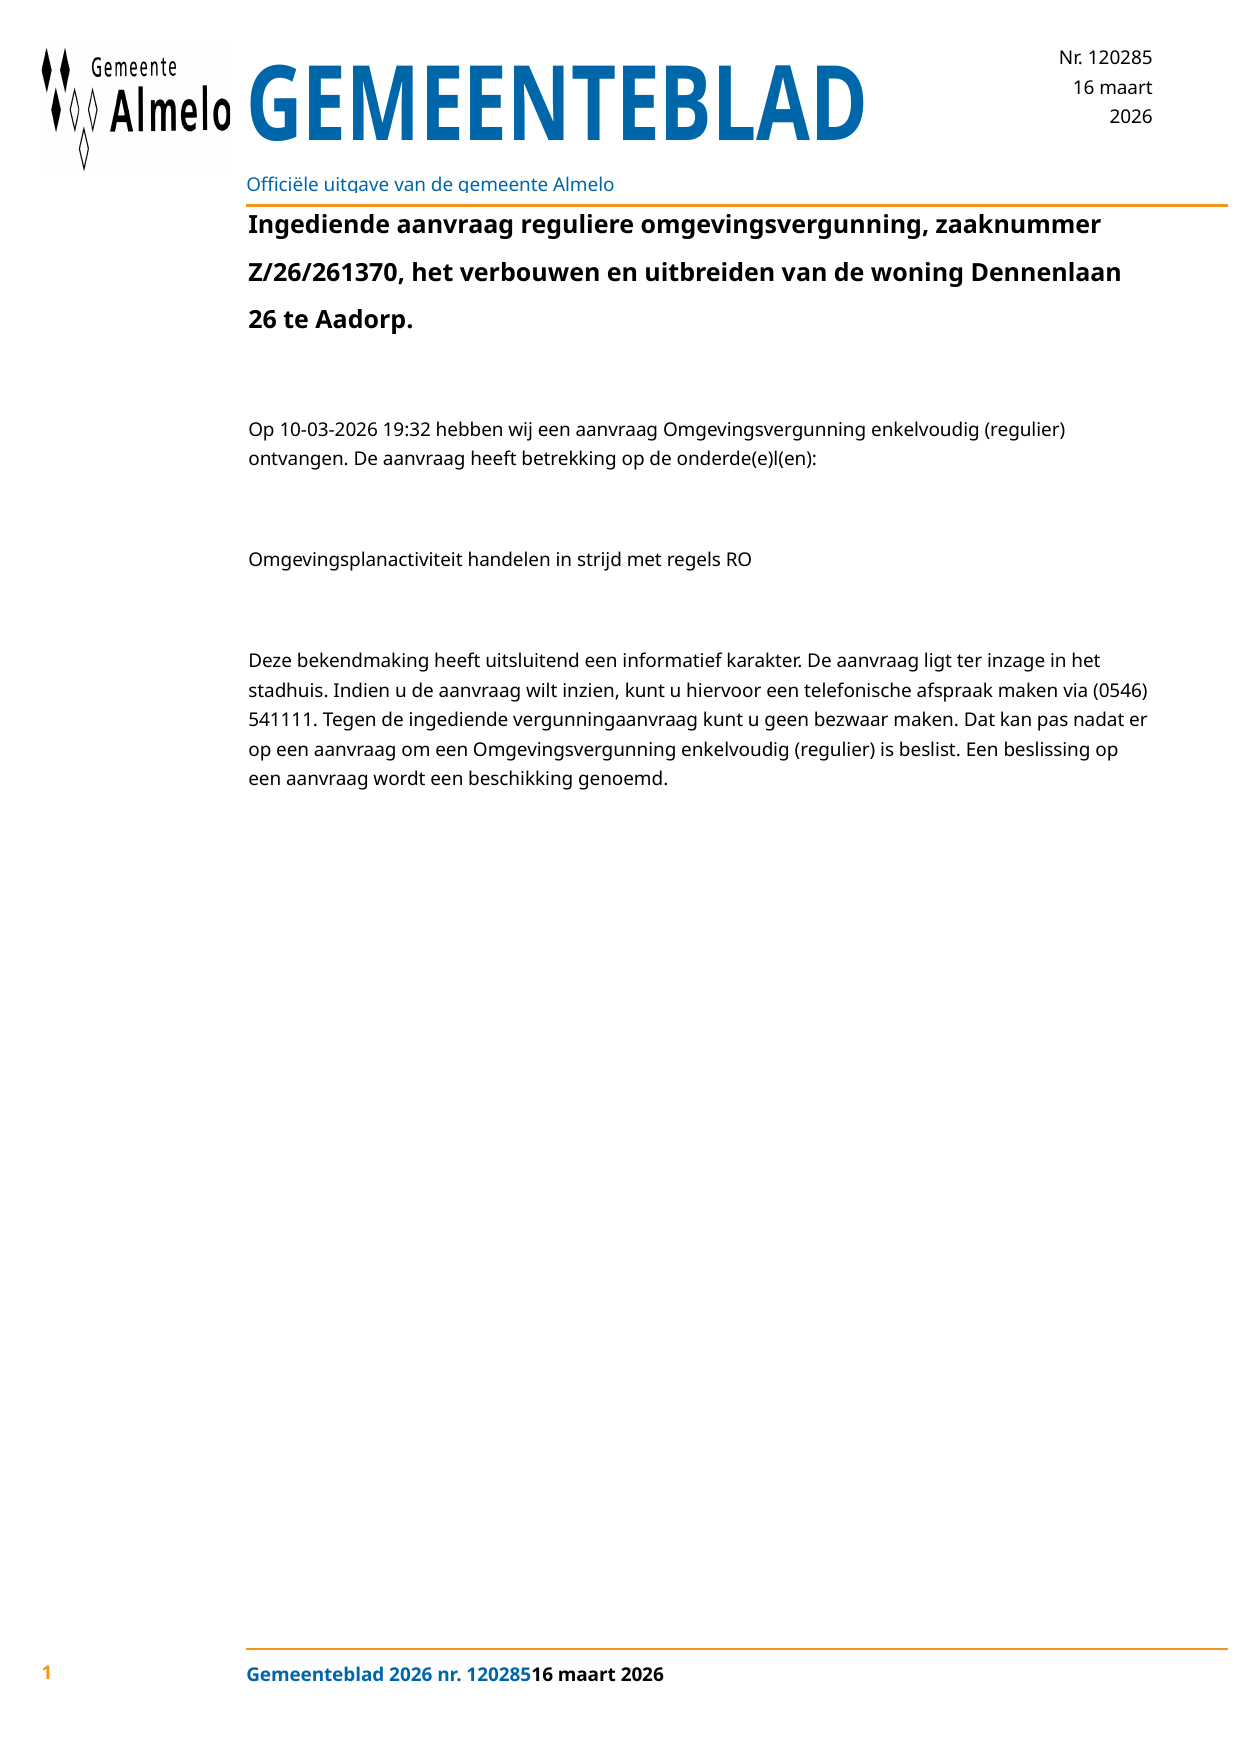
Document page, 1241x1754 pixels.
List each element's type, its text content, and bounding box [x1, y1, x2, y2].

text Deze bekendmaking heeft uitsluitend een informatief karakter. De aanvraag ligt ter inzage in het stadhuis. Indien u de aanvraag wilt inzien, kunt u hiervoor een telefonische afspraak maken via (0546) 541111. Tegen de ingediende vergunningaanvraag kunt u geen bezwaar maken. Dat kan pas nadat er op een aanvraag om een Omgevingsvergunning enkelvoudig (regulier) is beslist. Een beslissing op een aanvraag wordt een beschikking genoemd. [248, 647, 1152, 791]
picture [41, 47, 231, 172]
text Omgevingsplanactiviteit handelen in strijd met regels RO [248, 546, 1152, 572]
text Op 10-03-2026 19:32 hebben wij een aanvraag Omgevingsvergunning enkelvoudig (regulier) ontvangen. De aanvraag heeft betrekking op de onderde(e)l(en): [248, 416, 1152, 471]
text Ingediende aanvraag reguliere omgevingsvergunning, zaaknummer Z/26/261370, het verbouwen en uitbreiden van de woning Dennenlaan 26 te Aadorp. [248, 207, 1152, 336]
